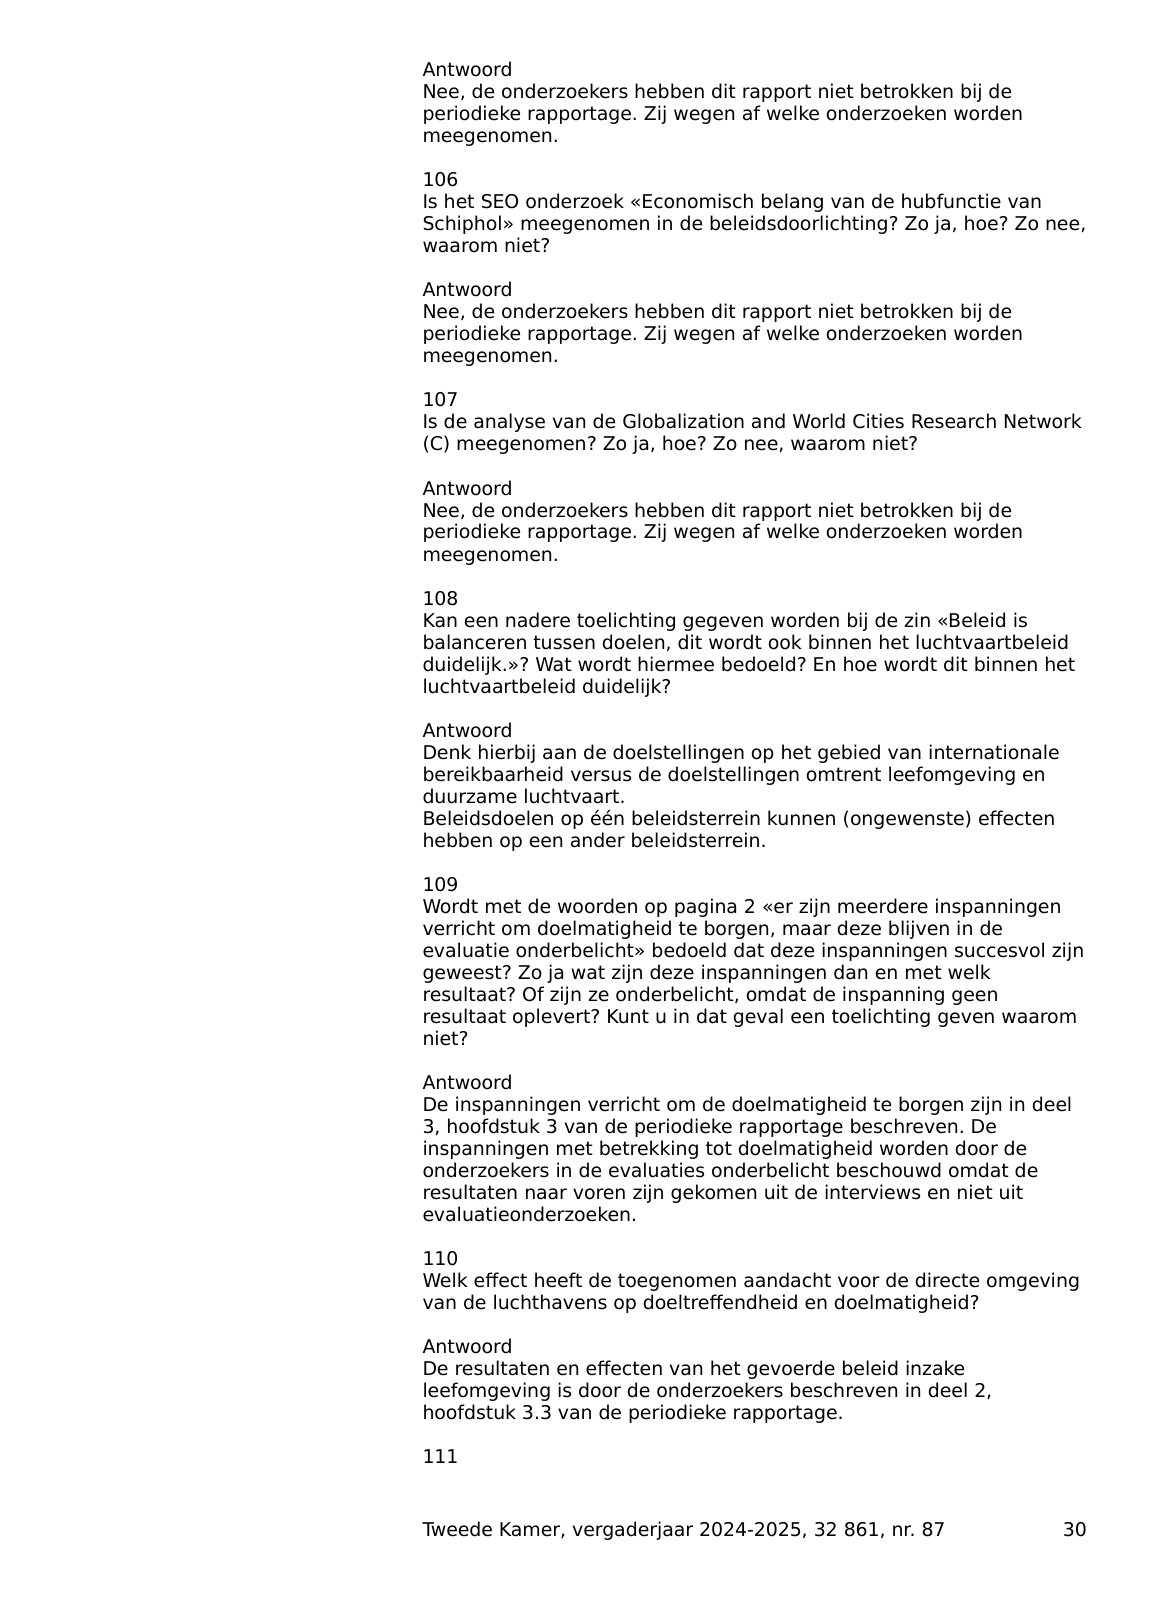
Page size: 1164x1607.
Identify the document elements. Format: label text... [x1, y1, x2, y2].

text Antwoord [422, 477, 1087, 499]
text De resultaten en effecten van het gevoerde beleid inzake leefomgeving is door de onderzoekers beschreven in deel 2, hoofdstuk 3.3 van de periodieke rapportage. [422, 1358, 1087, 1424]
text Antwoord [422, 720, 1087, 742]
text 107 [422, 389, 1087, 411]
text Nee, de onderzoekers hebben dit rapport niet betrokken bij de periodieke rapportage. Zij wegen af welke onderzoeken worden meegenomen. [422, 81, 1087, 147]
text Kan een nadere toelichting gegeven worden bij de zin «Beleid is balanceren tussen doelen, dit wordt ook binnen het luchtvaartbeleid duidelijk.»? Wat wordt hiermee bedoeld? En hoe wordt dit binnen het luchtvaartbeleid duidelijk? [422, 609, 1087, 697]
text Wordt met de woorden op pagina 2 «er zijn meerdere inspanningen verricht om doelmatigheid te borgen, maar deze blijven in de evaluatie onderbelicht» bedoeld dat deze inspanningen succesvol zijn geweest? Zo ja wat zijn deze inspanningen dan en met welk resultaat? Of zijn ze onderbelicht, omdat de inspanning geen resultaat oplevert? Kunt u in dat geval een toelichting geven waarom niet? [422, 896, 1087, 1049]
text 111 [422, 1446, 1087, 1468]
text Antwoord [422, 1072, 1087, 1094]
text Antwoord [422, 1336, 1087, 1358]
text Welk effect heeft de toegenomen aandacht voor de directe omgeving van de luchthavens op doeltreffendheid en doelmatigheid? [422, 1270, 1087, 1314]
text Antwoord [422, 279, 1087, 301]
text Is de analyse van de Globalization and World Cities Research Network (C) meegenomen? Zo ja, hoe? Zo nee, waarom niet? [422, 411, 1087, 455]
text Antwoord [422, 59, 1087, 81]
text Nee, de onderzoekers hebben dit rapport niet betrokken bij de periodieke rapportage. Zij wegen af welke onderzoeken worden meegenomen. [422, 499, 1087, 565]
text Denk hierbij aan de doelstellingen op het gebied van internationale bereikbaarheid versus de doelstellingen omtrent leefomgeving en duurzame luchtvaart. [422, 742, 1087, 808]
text Beleidsdoelen op één beleidsterrein kunnen (ongewenste) effecten hebben op een ander beleidsterrein. [422, 808, 1087, 852]
text De inspanningen verricht om de doelmatigheid te borgen zijn in deel 3, hoofdstuk 3 van de periodieke rapportage beschreven. De inspanningen met betrekking tot doelmatigheid worden door de onderzoekers in de evaluaties onderbelicht beschouwd omdat de resultaten naar voren zijn gekomen uit de interviews en niet uit evaluatieonderzoeken. [422, 1094, 1087, 1226]
text Nee, de onderzoekers hebben dit rapport niet betrokken bij de periodieke rapportage. Zij wegen af welke onderzoeken worden meegenomen. [422, 301, 1087, 367]
text 109 [422, 874, 1087, 896]
text 106 [422, 169, 1087, 191]
text Is het SEO onderzoek «Economisch belang van de hubfunctie van Schiphol» meegenomen in de beleidsdoorlichting? Zo ja, hoe? Zo nee, waarom niet? [422, 191, 1087, 257]
text 108 [422, 588, 1087, 609]
text 110 [422, 1248, 1087, 1270]
